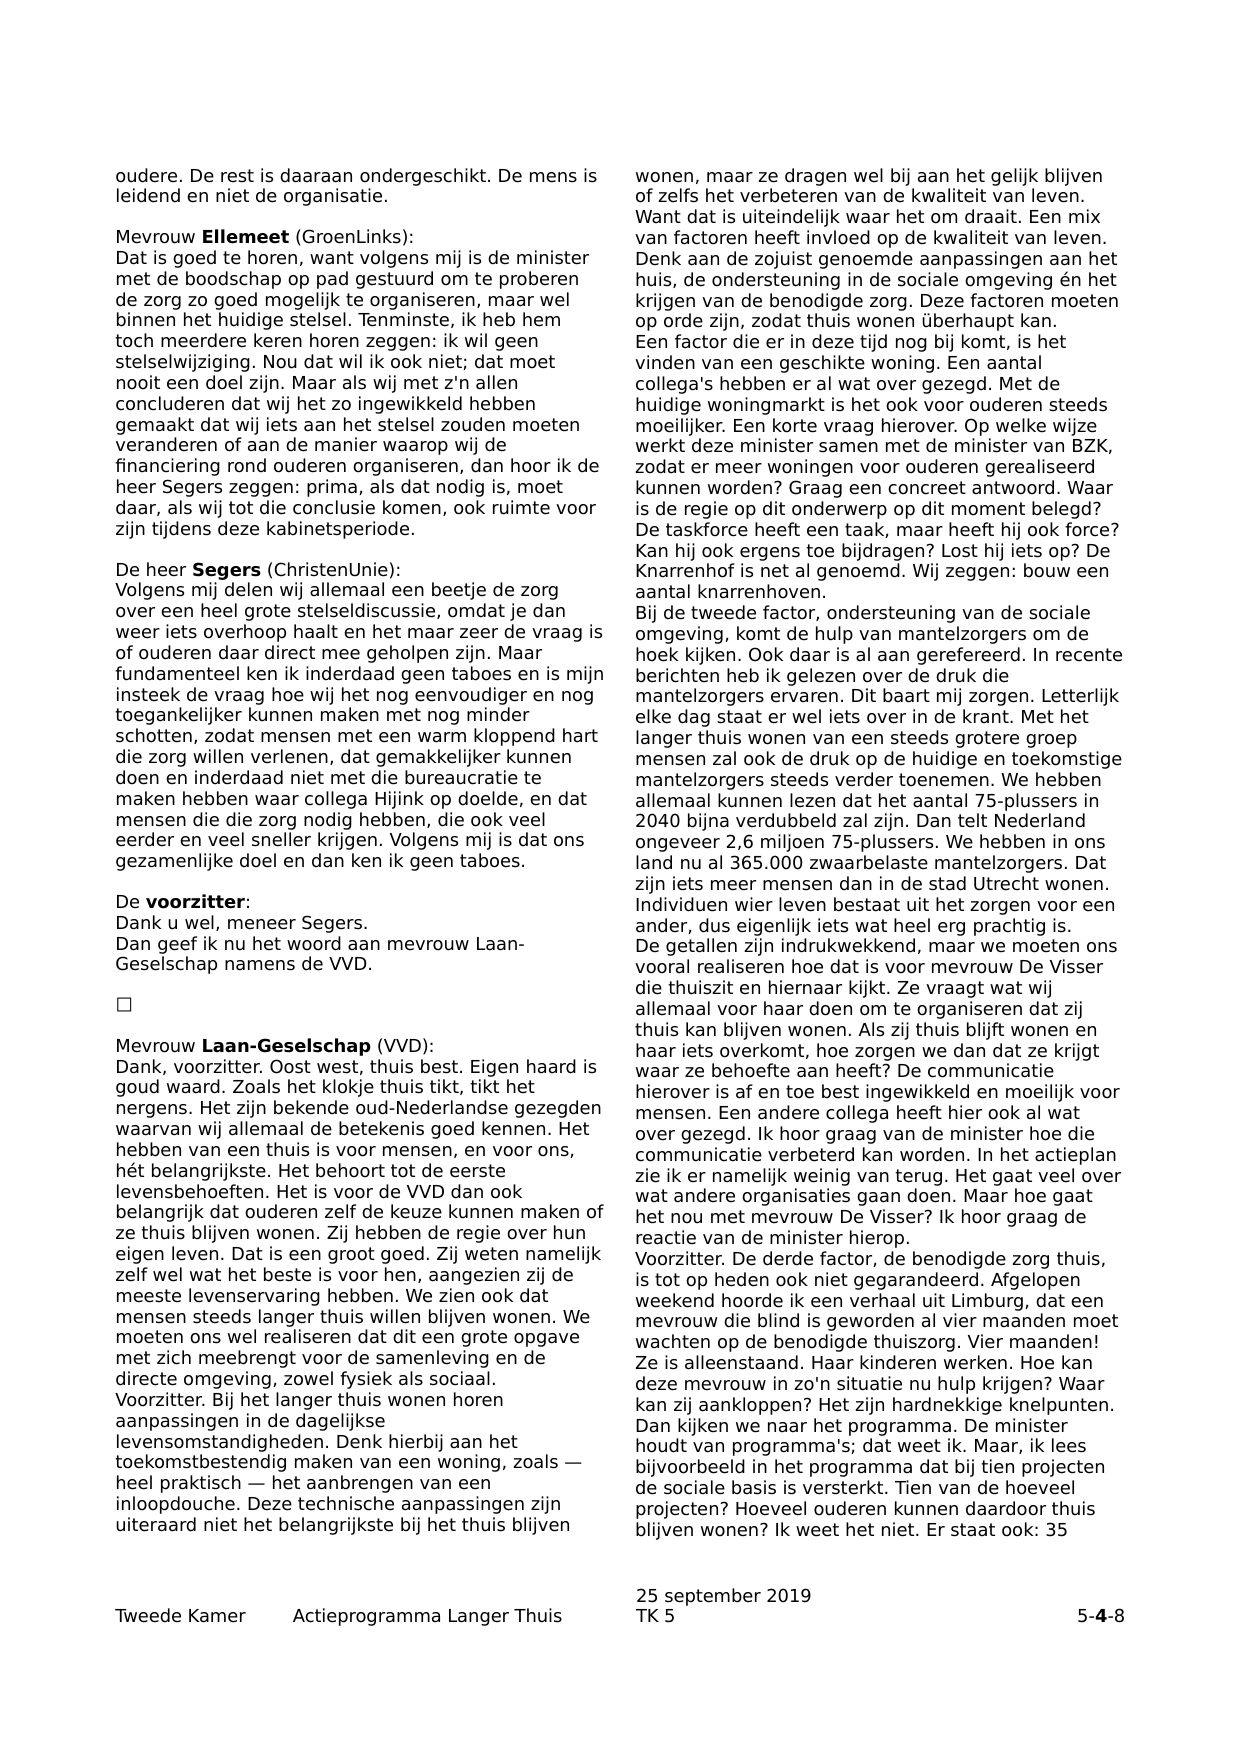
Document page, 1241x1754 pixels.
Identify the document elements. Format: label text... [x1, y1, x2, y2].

text ⬜ [115, 995, 605, 1016]
text wonen, maar ze dragen wel bij aan het gelijk blijven of zelfs het verbeteren van de kwaliteit van leven. Want dat is uiteindelijk waar het om draait. Een mix van factoren heeft invloed op de kwaliteit van leven. Denk aan de zojuist genoemde aanpassingen aan het huis, de ondersteuning in de sociale omgeving én het krijgen van de benodigde zorg. Deze factoren moeten op orde zijn, zodat thuis wonen überhaupt kan. [635, 165, 1125, 332]
text Mevrouw Laan-Geselschap (VVD): [115, 1036, 605, 1056]
text Voorzitter. De derde factor, de benodigde zorg thuis, is tot op heden ook niet gegarandeerd. Afgelopen weekend hoorde ik een verhaal uit Limburg, dat een mevrouw die blind is geworden al vier maanden moet wachten op de benodigde thuiszorg. Vier maanden! Ze is alleenstaand. Haar kinderen werken. Hoe kan deze mevrouw in zo'n situatie nu hulp krijgen? Waar kan zij aankloppen? Het zijn hardnekkige knelpunten. [635, 1249, 1125, 1415]
text Dank, voorzitter. Oost west, thuis best. Eigen haard is goud waard. Zoals het klokje thuis tikt, tikt het nergens. Het zijn bekende oud-Nederlandse gezegden waarvan wij allemaal de betekenis goed kennen. Het hebben van een thuis is voor mensen, en voor ons, hét belangrijkste. Het behoort tot de eerste levensbehoeften. Het is voor de VVD dan ook belangrijk dat ouderen zelf de keuze kunnen maken of ze thuis blijven wonen. Zij hebben de regie over hun eigen leven. Dat is een groot goed. Zij weten namelijk zelf wel wat het beste is voor hen, aangezien zij de meeste levenservaring hebben. We zien ook dat mensen steeds langer thuis willen blijven wonen. We moeten ons wel realiseren dat dit een grote opgave met zich meebrengt voor de samenleving en de directe omgeving, zowel fysiek als sociaal. [115, 1056, 605, 1390]
text De getallen zijn indrukwekkend, maar we moeten ons vooral realiseren hoe dat is voor mevrouw De Visser die thuiszit en hiernaar kijkt. Ze vraagt wat wij allemaal voor haar doen om te organiseren dat zij thuis kan blijven wonen. Als zij thuis blijft wonen en haar iets overkomt, hoe zorgen we dan dat ze krijgt waar ze behoefte aan heeft? De communicatie hierover is af en toe best ingewikkeld en moeilijk voor mensen. Een andere collega heeft hier ook al wat over gezegd. Ik hoor graag van de minister hoe die communicatie verbeterd kan worden. In het actieplan zie ik er namelijk weinig van terug. Het gaat veel over wat andere organisaties gaan doen. Maar hoe gaat het nou met mevrouw De Visser? Ik hoor graag de reactie van de minister hierop. [635, 936, 1125, 1249]
text De voorzitter: [115, 892, 605, 912]
text Dat is goed te horen, want volgens mij is de minister met de boodschap op pad gestuurd om te proberen de zorg zo goed mogelijk te organiseren, maar wel binnen het huidige stelsel. Tenminste, ik heb hem toch meerdere keren horen zeggen: ik wil geen stelselwijziging. Nou dat wil ik ook niet; dat moet nooit een doel zijn. Maar als wij met z'n allen concluderen dat wij het zo ingewikkeld hebben gemaakt dat wij iets aan het stelsel zouden moeten veranderen of aan de manier waarop wij de financiering rond ouderen organiseren, dan hoor ik de heer Segers zeggen: prima, als dat nodig is, moet daar, als wij tot die conclusie komen, ook ruimte voor zijn tijdens deze kabinetsperiode. [115, 248, 605, 539]
text Volgens mij delen wij allemaal een beetje de zorg over een heel grote stelseldiscussie, omdat je dan weer iets overhoop haalt en het maar zeer de vraag is of ouderen daar direct mee geholpen zijn. Maar fundamenteel ken ik inderdaad geen taboes en is mijn insteek de vraag hoe wij het nog eenvoudiger en nog toegankelijker kunnen maken met nog minder schotten, zodat mensen met een warm kloppend hart die zorg willen verlenen, dat gemakkelijker kunnen doen en inderdaad niet met die bureaucratie te maken hebben waar collega Hijink op doelde, en dat mensen die die zorg nodig hebben, die ook veel eerder en veel sneller krijgen. Volgens mij is dat ons gezamenlijke doel en dan ken ik geen taboes. [115, 580, 605, 872]
text Dan geef ik nu het woord aan mevrouw Laan-Geselschap namens de VVD. [115, 933, 605, 975]
text De heer Segers (ChristenUnie): [115, 559, 605, 580]
text Mevrouw Ellemeet (GroenLinks): [115, 227, 605, 248]
text Dan kijken we naar het programma. De minister houdt van programma's; dat weet ik. Maar, ik lees bijvoorbeeld in het programma dat bij tien projecten de sociale basis is versterkt. Tien van de hoeveel projecten? Hoeveel ouderen kunnen daardoor thuis blijven wonen? Ik weet het niet. Er staat ook: 35 [635, 1415, 1125, 1540]
text Dank u wel, meneer Segers. [115, 912, 605, 933]
text Bij de tweede factor, ondersteuning van de sociale omgeving, komt de hulp van mantelzorgers om de hoek kijken. Ook daar is al aan gerefereerd. In recente berichten heb ik gelezen over de druk die mantelzorgers ervaren. Dit baart mij zorgen. Letterlijk elke dag staat er wel iets over in de krant. Met het langer thuis wonen van een steeds grotere groep mensen zal ook de druk op de huidige en toekomstige mantelzorgers steeds verder toenemen. We hebben allemaal kunnen lezen dat het aantal 75-plussers in 2040 bijna verdubbeld zal zijn. Dan telt Nederland ongeveer 2,6 miljoen 75-plussers. We hebben in ons land nu al 365.000 zwaarbelaste mantelzorgers. Dat zijn iets meer mensen dan in de stad Utrecht wonen. Individuen wier leven bestaat uit het zorgen voor een ander, dus eigenlijk iets wat heel erg prachtig is. [635, 603, 1125, 936]
text oudere. De rest is daaraan ondergeschikt. De mens is leidend en niet de organisatie. [115, 165, 605, 207]
text Een factor die er in deze tijd nog bij komt, is het vinden van een geschikte woning. Een aantal collega's hebben er al wat over gezegd. Met de huidige woningmarkt is het ook voor ouderen steeds moeilijker. Een korte vraag hierover. Op welke wijze werkt deze minister samen met de minister van BZK, zodat er meer woningen voor ouderen gerealiseerd kunnen worden? Graag een concreet antwoord. Waar is de regie op dit onderwerp op dit moment belegd? De taskforce heeft een taak, maar heeft hij ook force? Kan hij ook ergens toe bijdragen? Lost hij iets op? De Knarrenhof is net al genoemd. Wij zeggen: bouw een aantal knarrenhoven. [635, 332, 1125, 603]
text Voorzitter. Bij het langer thuis wonen horen aanpassingen in de dagelijkse levensomstandigheden. Denk hierbij aan het toekomstbestendig maken van een woning, zoals — heel praktisch — het aanbrengen van een inloopdouche. Deze technische aanpassingen zijn uiteraard niet het belangrijkste bij het thuis blijven [115, 1390, 605, 1536]
